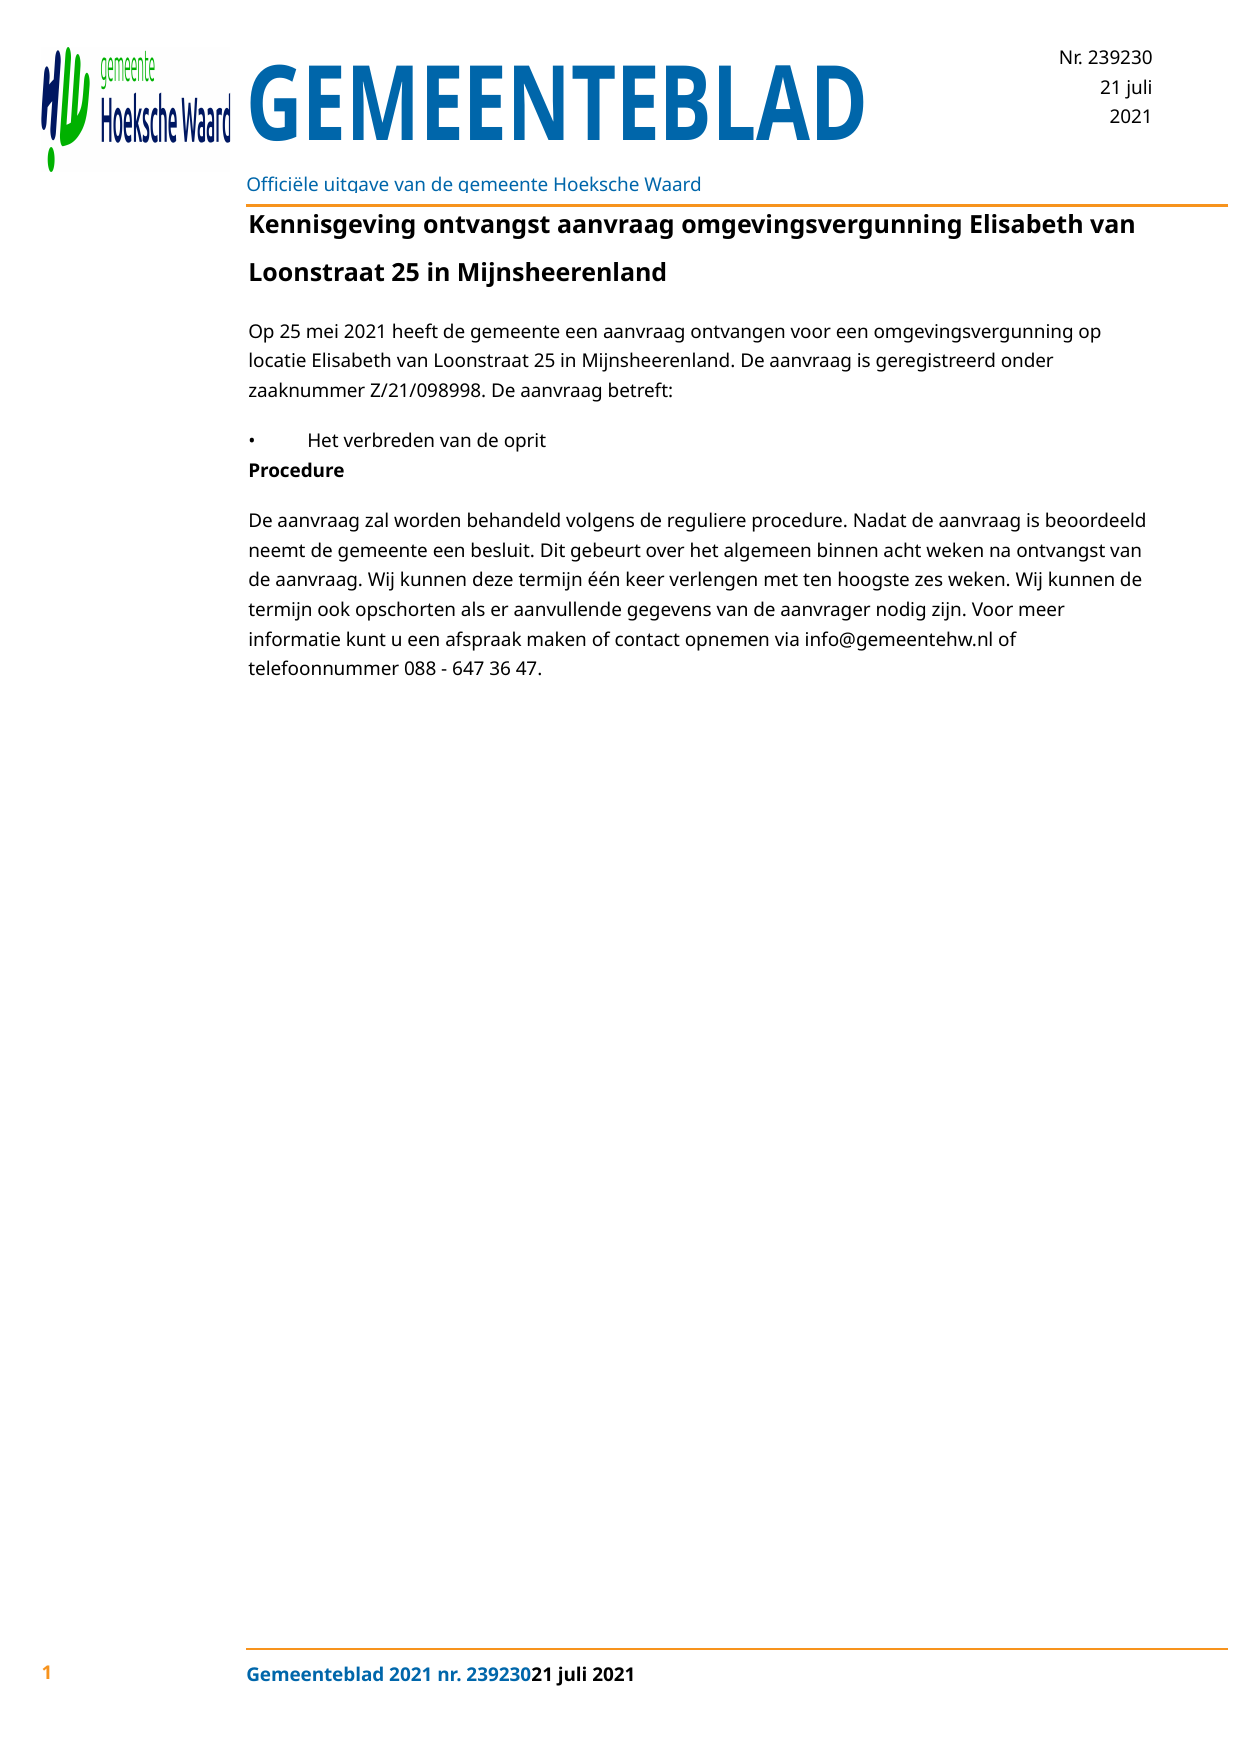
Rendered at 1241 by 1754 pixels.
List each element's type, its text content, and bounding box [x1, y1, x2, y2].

text De aanvraag zal worden behandeld volgens de reguliere procedure. Nadat de aanvraag is beoordeeld neemt de gemeente een besluit. Dit gebeurt over het algemeen binnen acht weken na ontvangst van de aanvraag. Wij kunnen deze termijn één keer verlengen met ten hoogste zes weken. Wij kunnen de termijn ook opschorten als er aanvullende gegevens van de aanvrager nodig zijn. Voor meer informatie kunt u een afspraak maken of contact opnemen via info@gemeentehw.nl of telefoonnummer 088 - 647 36 47. [248, 507, 1152, 681]
text Procedure [248, 457, 1152, 483]
text Kennisgeving ontvangst aanvraag omgevingsvergunning Elisabeth van Loonstraat 25 in Mijnsheerenland [248, 207, 1152, 288]
text Op 25 mei 2021 heeft de gemeente een aanvraag ontvangen voor een omgevingsvergunning op locatie Elisabeth van Loonstraat 25 in Mijnsheerenland. De aanvraag is geregistreerd onder zaaknummer Z/21/098998. De aanvraag betreft: [248, 318, 1152, 403]
picture [41, 47, 231, 172]
list Het verbreden van de oprit [248, 427, 1152, 453]
